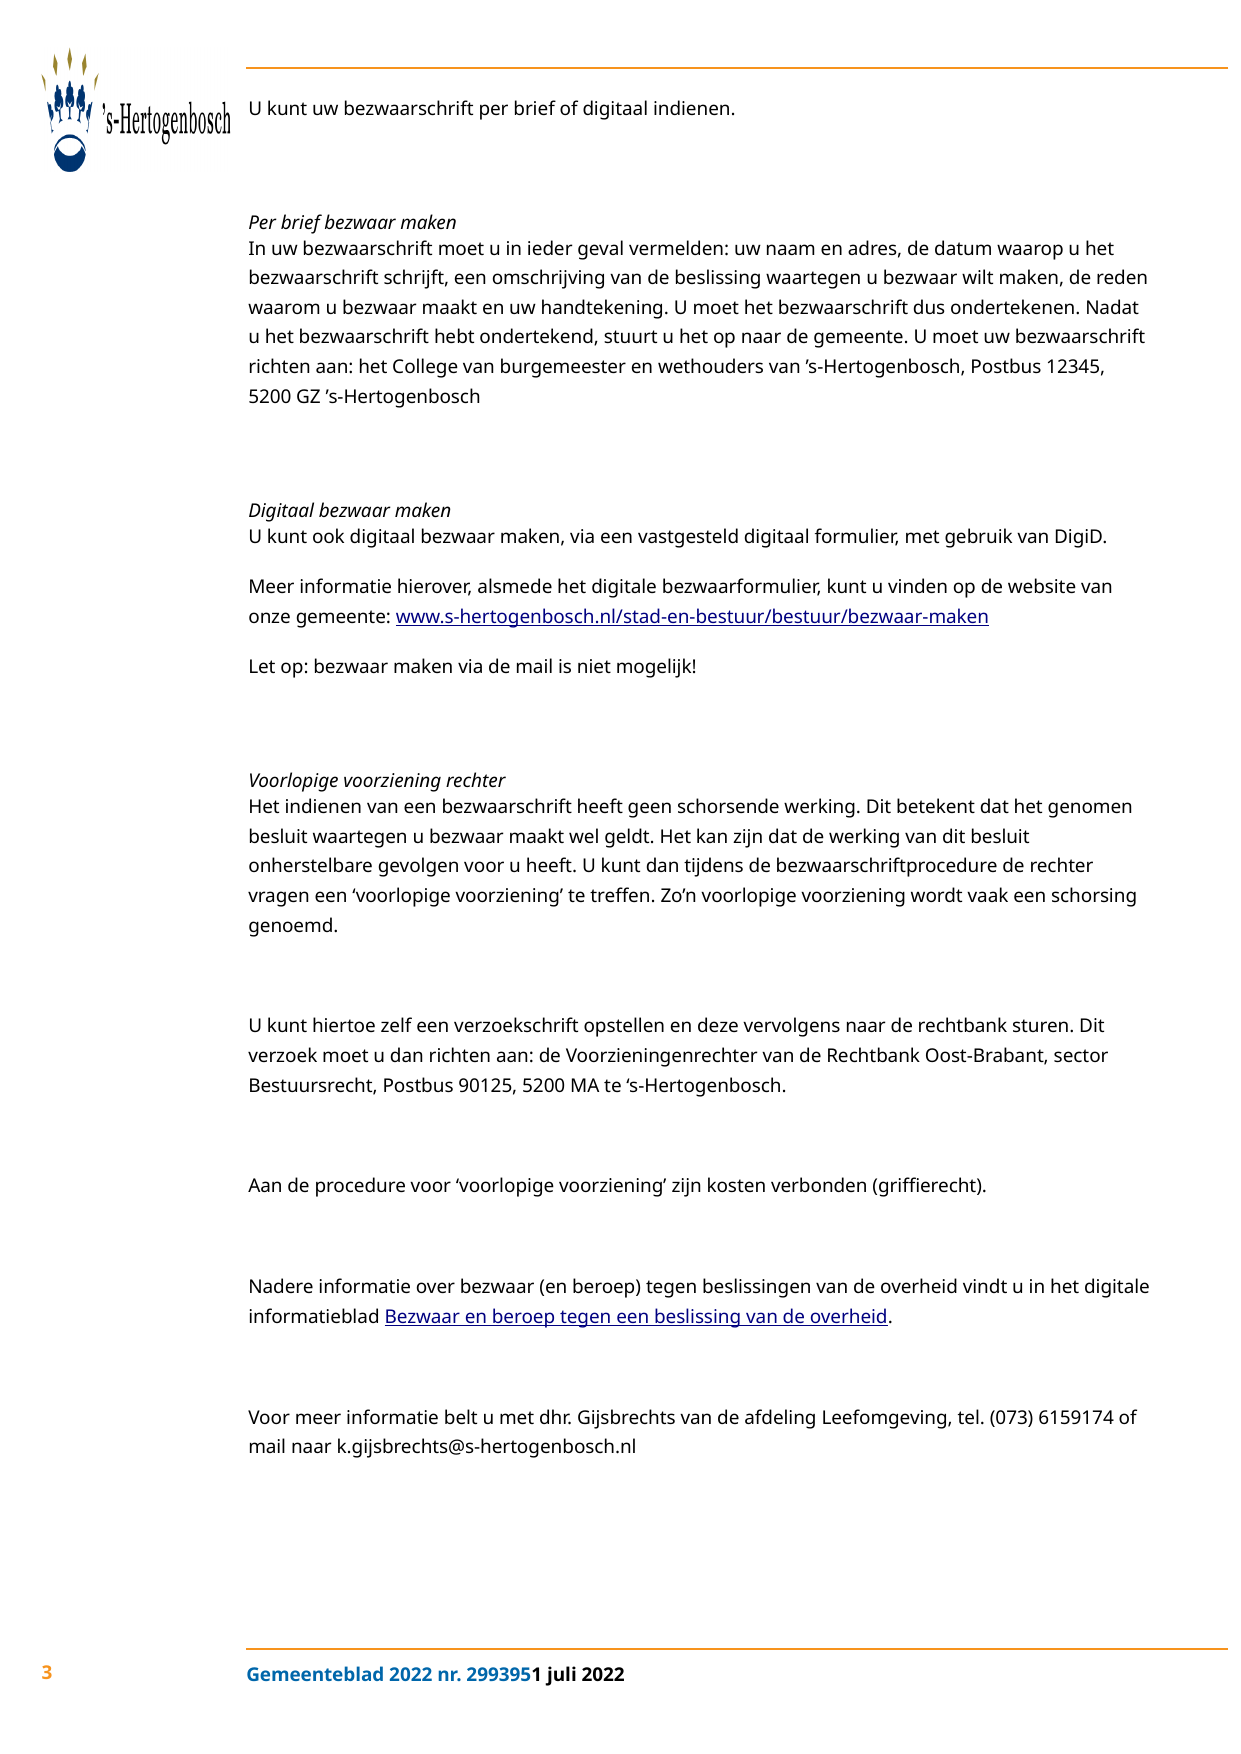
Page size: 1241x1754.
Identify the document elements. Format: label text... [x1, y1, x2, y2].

text U kunt ook digitaal bezwaar maken, via een vastgesteld digitaal formulier, met gebruik van DigiD. [248, 523, 1152, 549]
text Let op: bezwaar maken via de mail is niet mogelijk! [248, 653, 1152, 679]
picture [41, 47, 231, 172]
text Aan de procedure voor ‘voorlopige voorziening’ zijn kosten verbonden (griffierecht). [248, 1173, 1152, 1198]
text Meer informatie hierover, alsmede het digitale bezwaarformulier, kunt u vinden op de website van onze gemeente: www.s-hertogenbosch.nl/stad-en-bestuur/bestuur/bezwaar-maken [248, 573, 1152, 629]
text Voorlopige voorziening rechter [248, 768, 1152, 793]
text U kunt hiertoe zelf een verzoekschrift opstellen en deze vervolgens naar de rechtbank sturen. Dit verzoek moet u dan richten aan: de Voorzieningenrechter van de Rechtbank Oost-Brabant, sector Bestuursrecht, Postbus 90125, 5200 MA te ‘s-Hertogenbosch. [248, 1013, 1152, 1097]
text In uw bezwaarschrift moet u in ieder geval vermelden: uw naam en adres, de datum waarop u het bezwaarschrift schrijft, een omschrijving van de beslissing waartegen u bezwaar wilt maken, de reden waarom u bezwaar maakt en uw handtekening. U moet het bezwaarschrift dus ondertekenen. Nadat u het bezwaarschrift hebt ondertekend, stuurt u het op naar de gemeente. U moet uw bezwaarschrift richten aan: het College van burgemeester en wethouders van ’s-Hertogenbosch, Postbus 12345, 5200 GZ ’s-Hertogenbosch [248, 235, 1152, 408]
text Het indienen van een bezwaarschrift heeft geen schorsende werking. Dit betekent dat het genomen besluit waartegen u bezwaar maakt wel geldt. Het kan zijn dat de werking van dit besluit onherstelbare gevolgen voor u heeft. U kunt dan tijdens de bezwaarschriftprocedure de rechter vragen een ‘voorlopige voorziening’ te treffen. Zo’n voorlopige voorziening wordt vaak een schorsing genoemd. [248, 793, 1152, 937]
text Per brief bezwaar maken [248, 209, 1152, 235]
text Digitaal bezwaar maken [248, 497, 1152, 523]
text Nadere informatie over bezwaar (en beroep) tegen beslissingen van de overheid vindt u in het digitale informatieblad Bezwaar en beroep tegen een beslissing van de overheid. [248, 1273, 1152, 1329]
text Voor meer informatie belt u met dhr. Gijsbrechts van de afdeling Leefomgeving, tel. (073) 6159174 of mail naar k.gijsbrechts@s-hertogenbosch.nl [248, 1404, 1152, 1459]
text U kunt uw bezwaarschrift per brief of digitaal indienen. [248, 95, 1152, 121]
